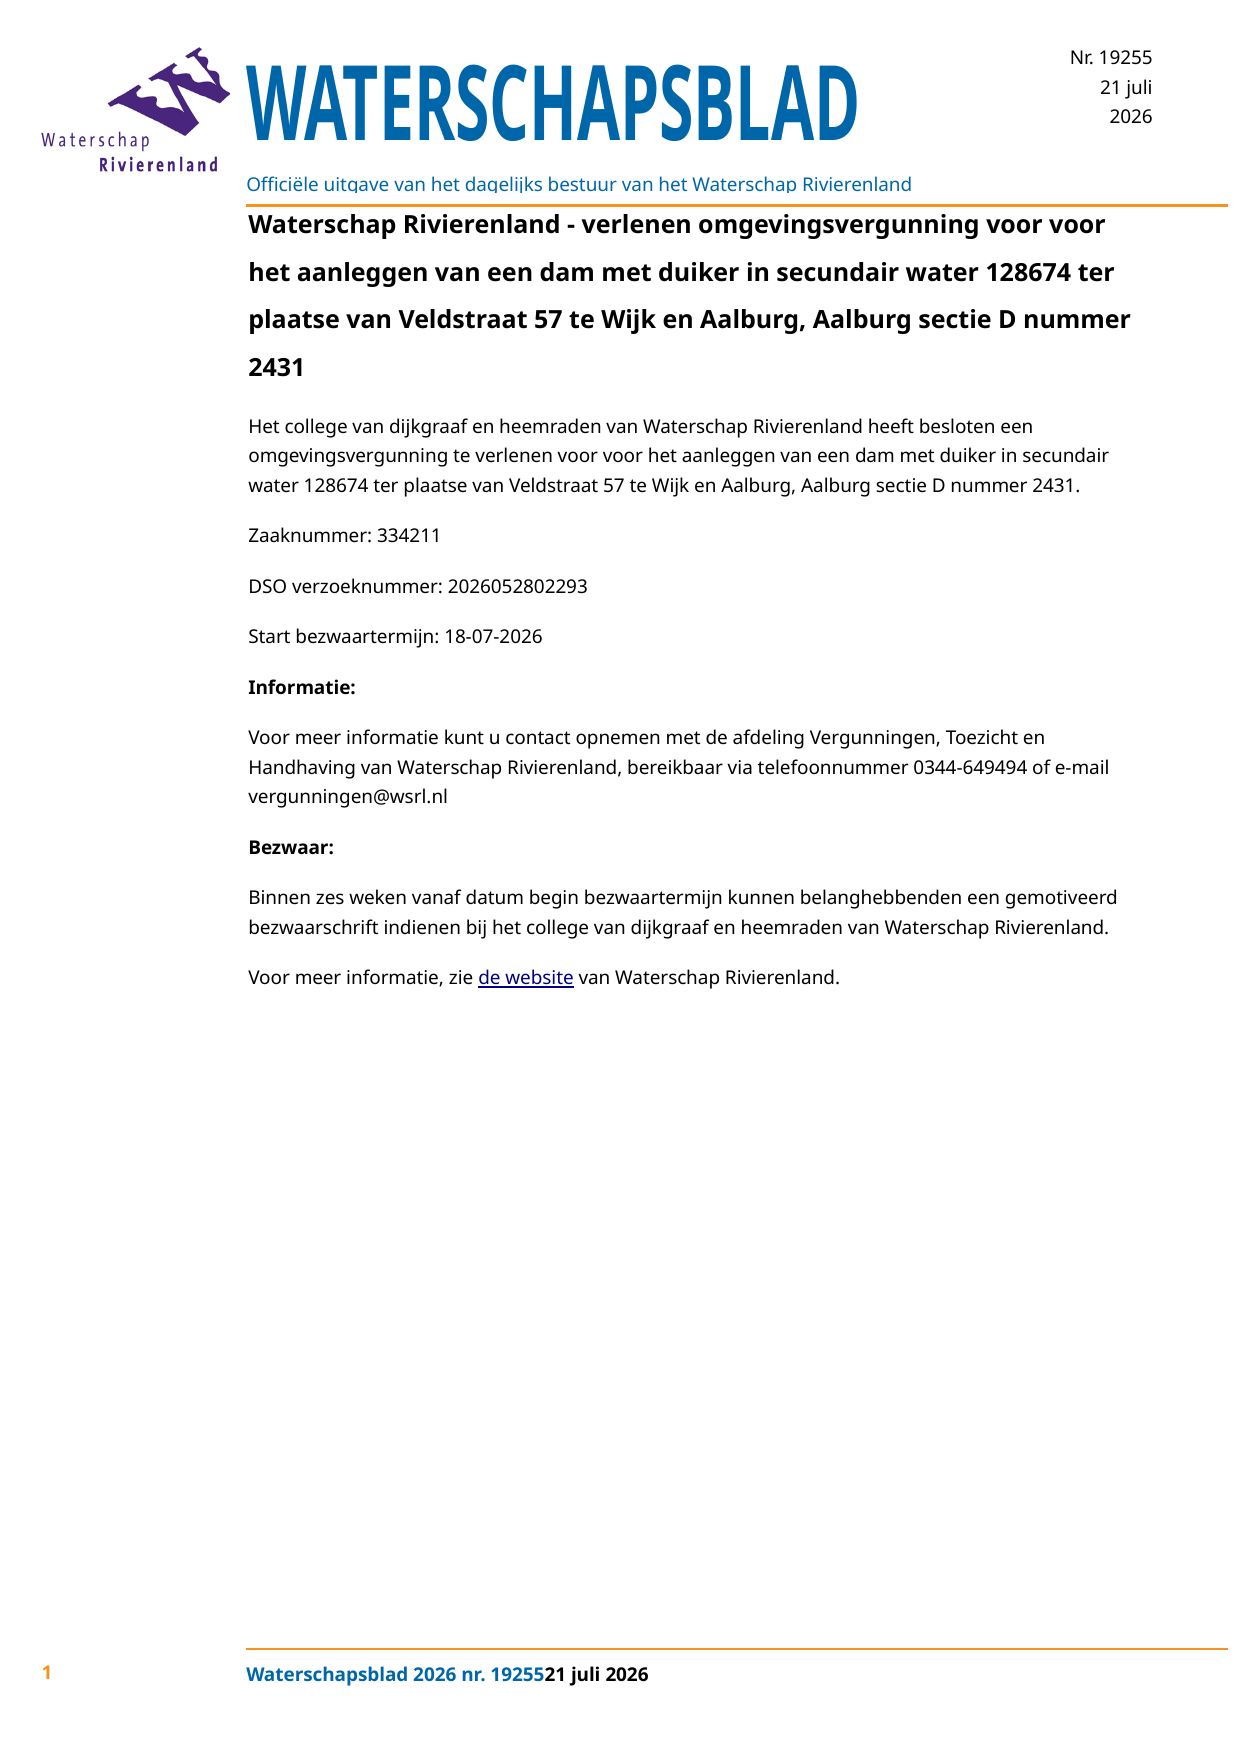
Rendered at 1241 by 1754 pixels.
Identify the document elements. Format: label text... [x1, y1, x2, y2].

picture [41, 47, 231, 172]
text Bezwaar: [248, 834, 1152, 860]
text Het college van dijkgraaf en heemraden van Waterschap Rivierenland heeft besloten een omgevingsvergunning te verlenen voor voor het aanleggen van een dam met duiker in secundair water 128674 ter plaatse van Veldstraat 57 te Wijk en Aalburg, Aalburg sectie D nummer 2431. [248, 413, 1152, 498]
text Binnen zes weken vanaf datum begin bezwaartermijn kunnen belanghebbenden een gemotiveerd bezwaarschrift indienen bij het college van dijkgraaf en heemraden van Waterschap Rivierenland. [248, 884, 1152, 940]
text Voor meer informatie, zie de website van Waterschap Rivierenland. [248, 964, 1152, 990]
text Waterschap Rivierenland - verlenen omgevingsvergunning voor voor het aanleggen van een dam met duiker in secundair water 128674 ter plaatse van Veldstraat 57 te Wijk en Aalburg, Aalburg sectie D nummer 2431 [248, 207, 1152, 384]
text Start bezwaartermijn: 18-07-2026 [248, 623, 1152, 649]
text DSO verzoeknummer: 2026052802293 [248, 573, 1152, 599]
text Zaaknummer: 334211 [248, 523, 1152, 548]
text Voor meer informatie kunt u contact opnemen met de afdeling Vergunningen, Toezicht en Handhaving van Waterschap Rivierenland, bereikbaar via telefoonnummer 0344-649494 of e-mail vergunningen@wsrl.nl [248, 724, 1152, 809]
text Informatie: [248, 674, 1152, 700]
